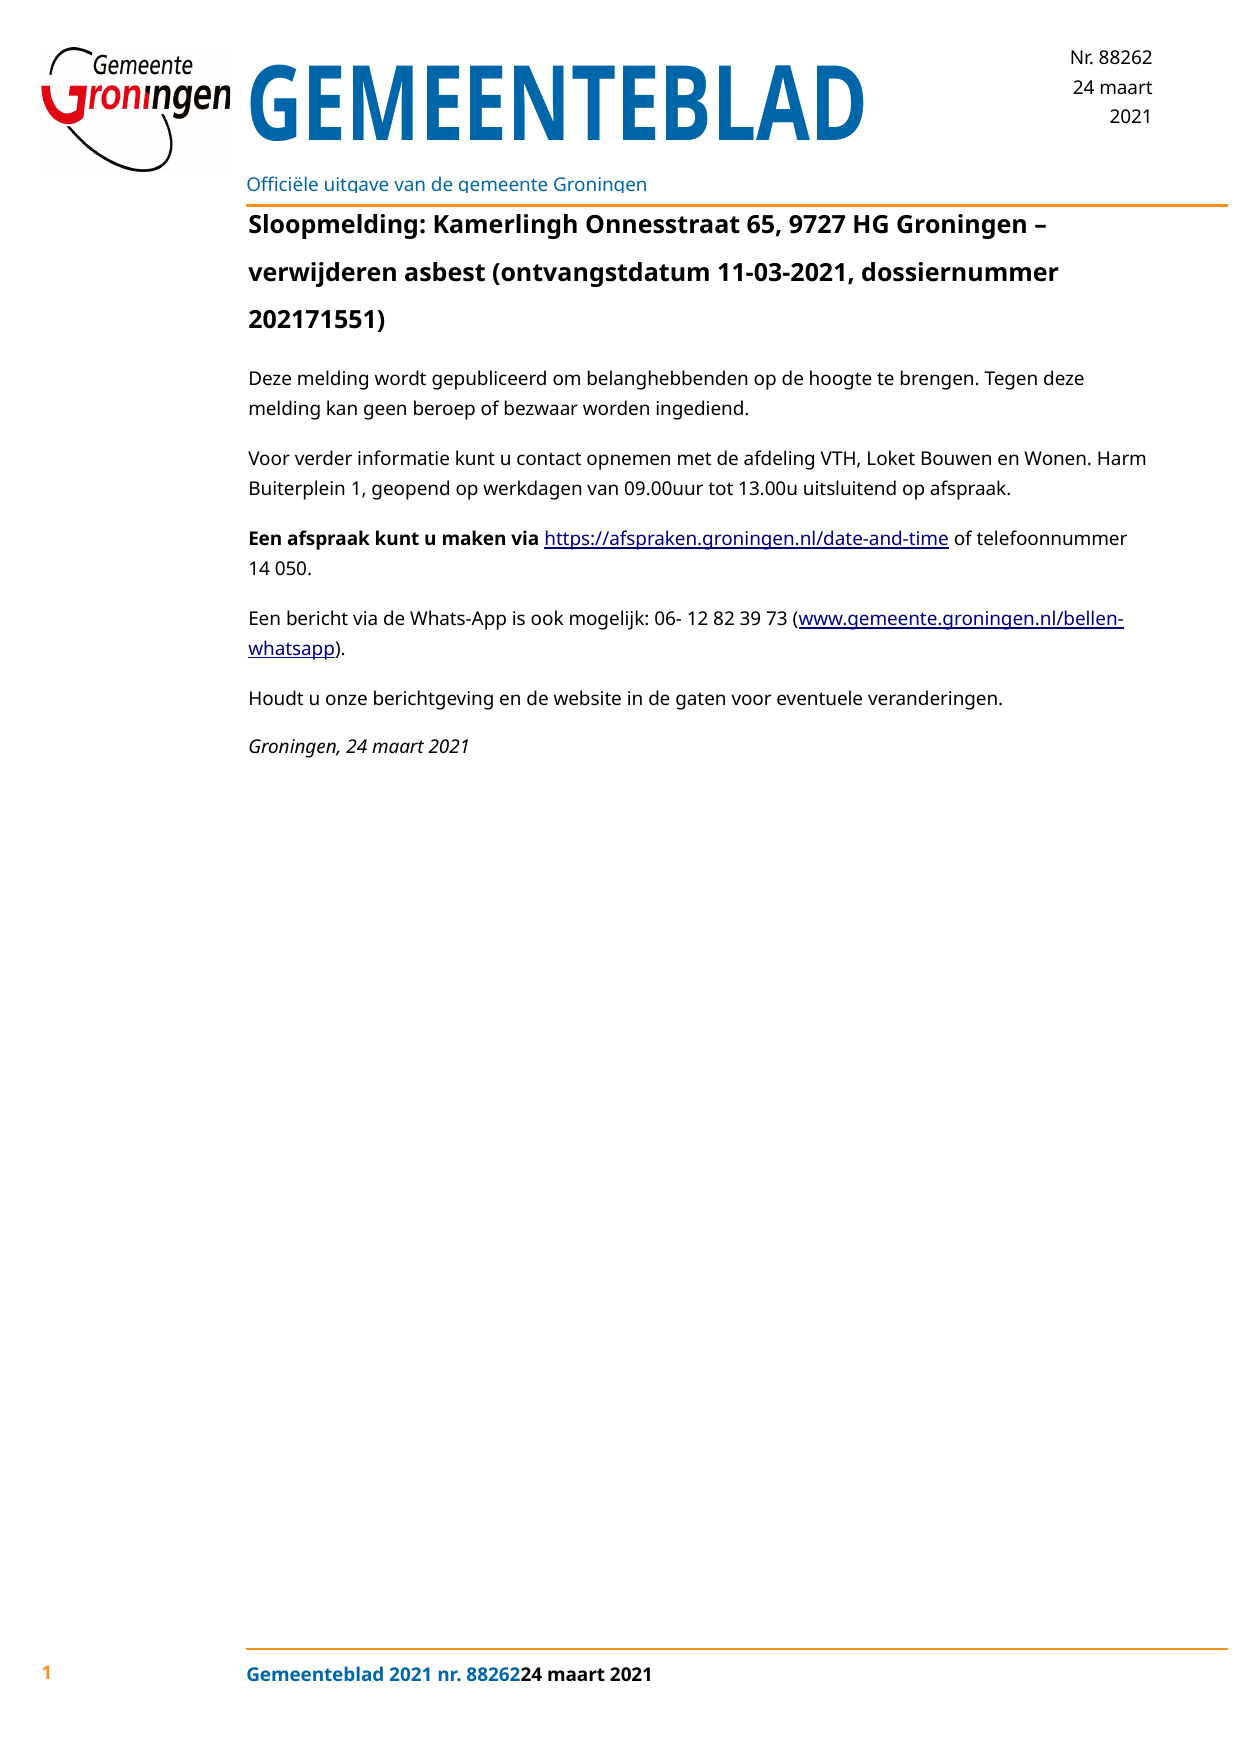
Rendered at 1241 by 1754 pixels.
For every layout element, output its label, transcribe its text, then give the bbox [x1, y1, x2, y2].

text Deze melding wordt gepubliceerd om belanghebbenden op de hoogte te brengen. Tegen deze melding kan geen beroep of bezwaar worden ingediend. [248, 366, 1152, 421]
text Een bericht via de Whats-App is ook mogelijk: 06- 12 82 39 73 (www.gemeente.groningen.nl/bellen-whatsapp). [248, 606, 1152, 661]
text Groningen, 24 maart 2021 [248, 733, 1152, 759]
text Een afspraak kunt u maken via https://afspraken.groningen.nl/date-and-time of telefoonnummer 14 050. [248, 526, 1152, 581]
text Houdt u onze berichtgeving en de website in de gaten voor eventuele veranderingen. [248, 686, 1152, 711]
picture [41, 47, 231, 172]
text Voor verder informatie kunt u contact opnemen met de afdeling VTH, Loket Bouwen en Wonen. Harm Buiterplein 1, geopend op werkdagen van 09.00uur tot 13.00u uitsluitend op afspraak. [248, 446, 1152, 501]
text Sloopmelding: Kamerlingh Onnesstraat 65, 9727 HG Groningen – verwijderen asbest (ontvangstdatum 11-03-2021, dossiernummer 202171551) [248, 207, 1152, 336]
